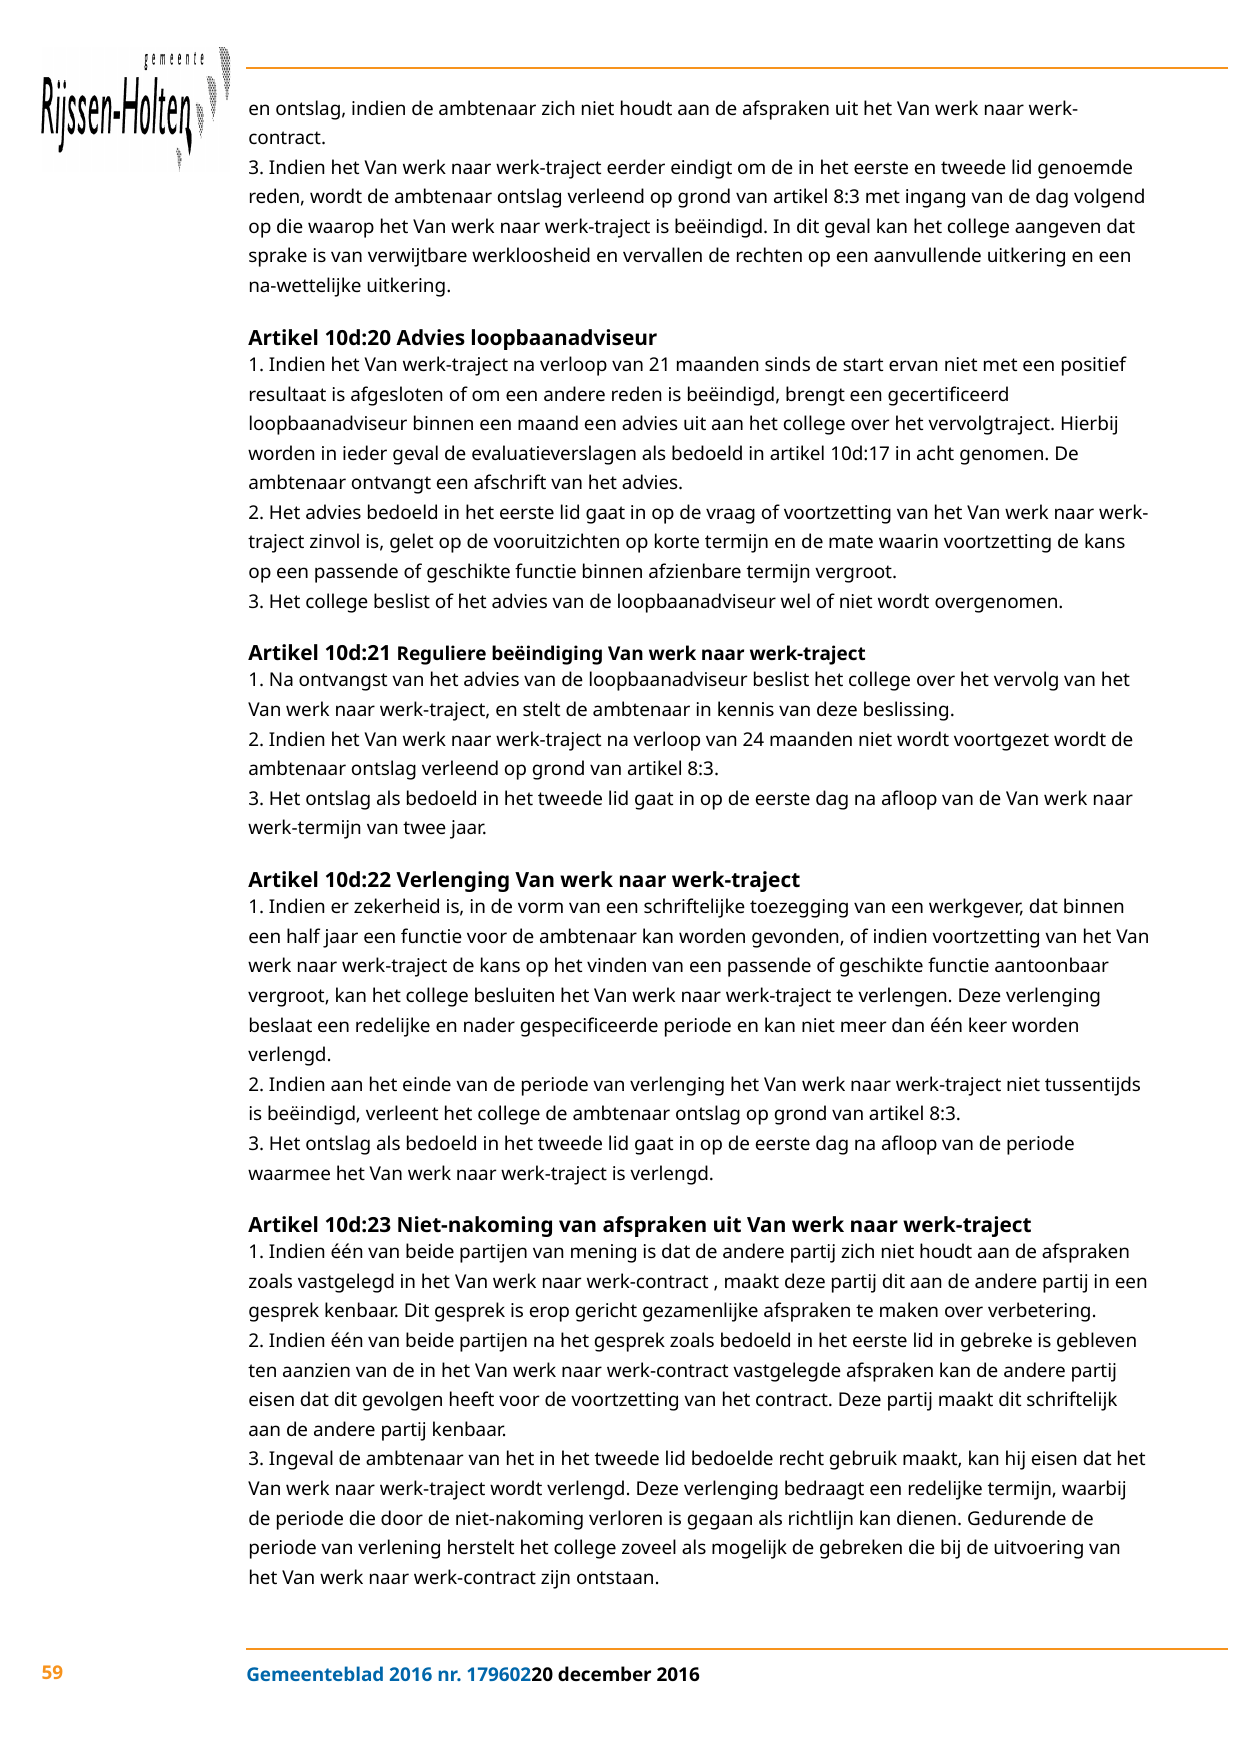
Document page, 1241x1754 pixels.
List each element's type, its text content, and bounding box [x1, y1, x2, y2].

text Artikel 10d:21 Reguliere beëindiging Van werk naar werk-traject [248, 638, 1152, 667]
text 1. Na ontvangst van het advies van de loopbaanadviseur beslist het college over het vervolg van het Van werk naar werk-traject, en stelt de ambtenaar in kennis van deze beslissing. [248, 667, 1152, 722]
picture [41, 47, 231, 172]
text Artikel 10d:20 Advies loopbaanadviseur [248, 323, 1152, 351]
text 1. Indien het Van werk-traject na verloop van 21 maanden sinds de start ervan niet met een positief resultaat is afgesloten of om een andere reden is beëindigd, brengt een gecertificeerd loopbaanadviseur binnen een maand een advies uit aan het college over het vervolgtraject. Hierbij worden in ieder geval de evaluatieverslagen als bedoeld in artikel 10d:17 in acht genomen. De ambtenaar ontvangt een afschrift van het advies. [248, 351, 1152, 495]
text 1. Indien er zekerheid is, in de vorm van een schriftelijke toezegging van een werkgever, dat binnen een half jaar een functie voor de ambtenaar kan worden gevonden, of indien voortzetting van het Van werk naar werk-traject de kans op het vinden van een passende of geschikte functie aantoonbaar vergroot, kan het college besluiten het Van werk naar werk-traject te verlengen. Deze verlenging beslaat een redelijke en nader gespecificeerde periode en kan niet meer dan één keer worden verlengd. [248, 893, 1152, 1067]
text 3. Indien het Van werk naar werk-traject eerder eindigt om de in het eerste en tweede lid genoemde reden, wordt de ambtenaar ontslag verleend op grond van artikel 8:3 met ingang van de dag volgend op die waarop het Van werk naar werk-traject is beëindigd. In dit geval kan het college aangeven dat sprake is van verwijtbare werkloosheid en vervallen de rechten op een aanvullende uitkering en een na-wettelijke uitkering. [248, 154, 1152, 298]
text 2. Indien het Van werk naar werk-traject na verloop van 24 maanden niet wordt voortgezet wordt de ambtenaar ontslag verleend op grond van artikel 8:3. [248, 726, 1152, 781]
text 2. Indien aan het einde van de periode van verlenging het Van werk naar werk-traject niet tussentijds is beëindigd, verleent het college de ambtenaar ontslag op grond van artikel 8:3. [248, 1071, 1152, 1126]
text 3. Het ontslag als bedoeld in het tweede lid gaat in op de eerste dag na afloop van de Van werk naar werk-termijn van twee jaar. [248, 785, 1152, 840]
text 3. Het ontslag als bedoeld in het tweede lid gaat in op de eerste dag na afloop van de periode waarmee het Van werk naar werk-traject is verlengd. [248, 1130, 1152, 1185]
text 2. Indien één van beide partijen na het gesprek zoals bedoeld in het eerste lid in gebreke is gebleven ten aanzien van de in het Van werk naar werk-contract vastgelegde afspraken kan de andere partij eisen dat dit gevolgen heeft voor de voortzetting van het contract. Deze partij maakt dit schriftelijk aan de andere partij kenbaar. [248, 1327, 1152, 1442]
text Artikel 10d:23 Niet-nakoming van afspraken uit Van werk naar werk-traject [248, 1210, 1152, 1238]
text 2. Het advies bedoeld in het eerste lid gaat in op de vraag of voortzetting van het Van werk naar werk-traject zinvol is, gelet op de vooruitzichten op korte termijn en de mate waarin voortzetting de kans op een passende of geschikte functie binnen afzienbare termijn vergroot. [248, 499, 1152, 584]
text Artikel 10d:22 Verlenging Van werk naar werk-traject [248, 865, 1152, 893]
text en ontslag, indien de ambtenaar zich niet houdt aan de afspraken uit het Van werk naar werk-contract. [248, 95, 1152, 150]
text 3. Ingeval de ambtenaar van het in het tweede lid bedoelde recht gebruik maakt, kan hij eisen dat het Van werk naar werk-traject wordt verlengd. Deze verlenging bedraagt een redelijke termijn, waarbij de periode die door de niet-nakoming verloren is gegaan als richtlijn kan dienen. Gedurende de periode van verlening herstelt het college zoveel als mogelijk de gebreken die bij de uitvoering van het Van werk naar werk-contract zijn ontstaan. [248, 1446, 1152, 1590]
text 1. Indien één van beide partijen van mening is dat de andere partij zich niet houdt aan de afspraken zoals vastgelegd in het Van werk naar werk-contract , maakt deze partij dit aan de andere partij in een gesprek kenbaar. Dit gesprek is erop gericht gezamenlijke afspraken te maken over verbetering. [248, 1238, 1152, 1323]
text 3. Het college beslist of het advies van de loopbaanadviseur wel of niet wordt overgenomen. [248, 588, 1152, 613]
